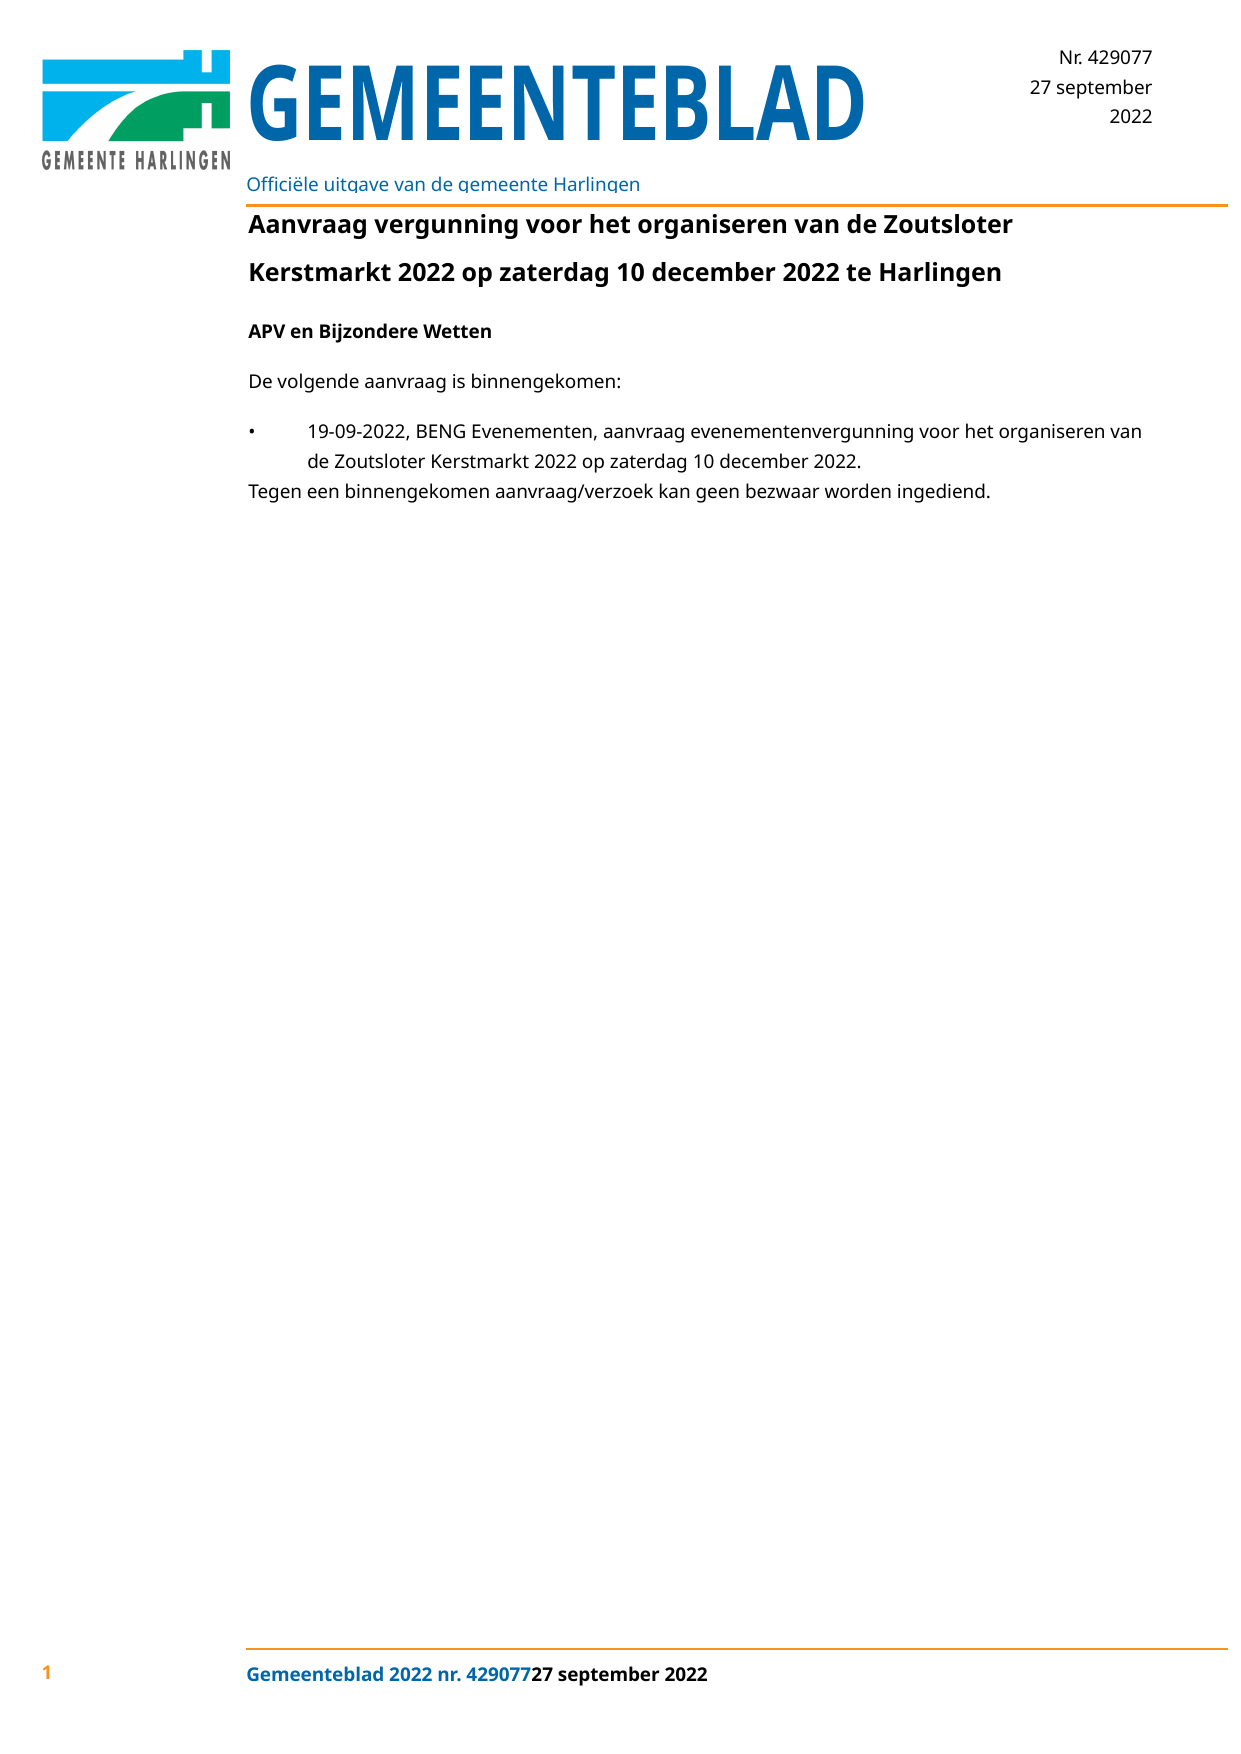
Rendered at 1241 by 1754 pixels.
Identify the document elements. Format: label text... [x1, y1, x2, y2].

text Aanvraag vergunning voor het organiseren van de Zoutsloter Kerstmarkt 2022 op zaterdag 10 december 2022 te Harlingen [248, 207, 1152, 288]
text APV en Bijzondere Wetten [248, 318, 1152, 344]
text Tegen een binnengekomen aanvraag/verzoek kan geen bezwaar worden ingediend. [248, 478, 1152, 504]
text De volgende aanvraag is binnengekomen: [248, 368, 1152, 394]
picture [41, 47, 231, 172]
list 19-09-2022, BENG Evenementen, aanvraag evenementenvergunning voor het organiseren van de Zoutsloter Kerstmarkt 2022 op zaterdag 10 december 2022. [248, 419, 1152, 474]
